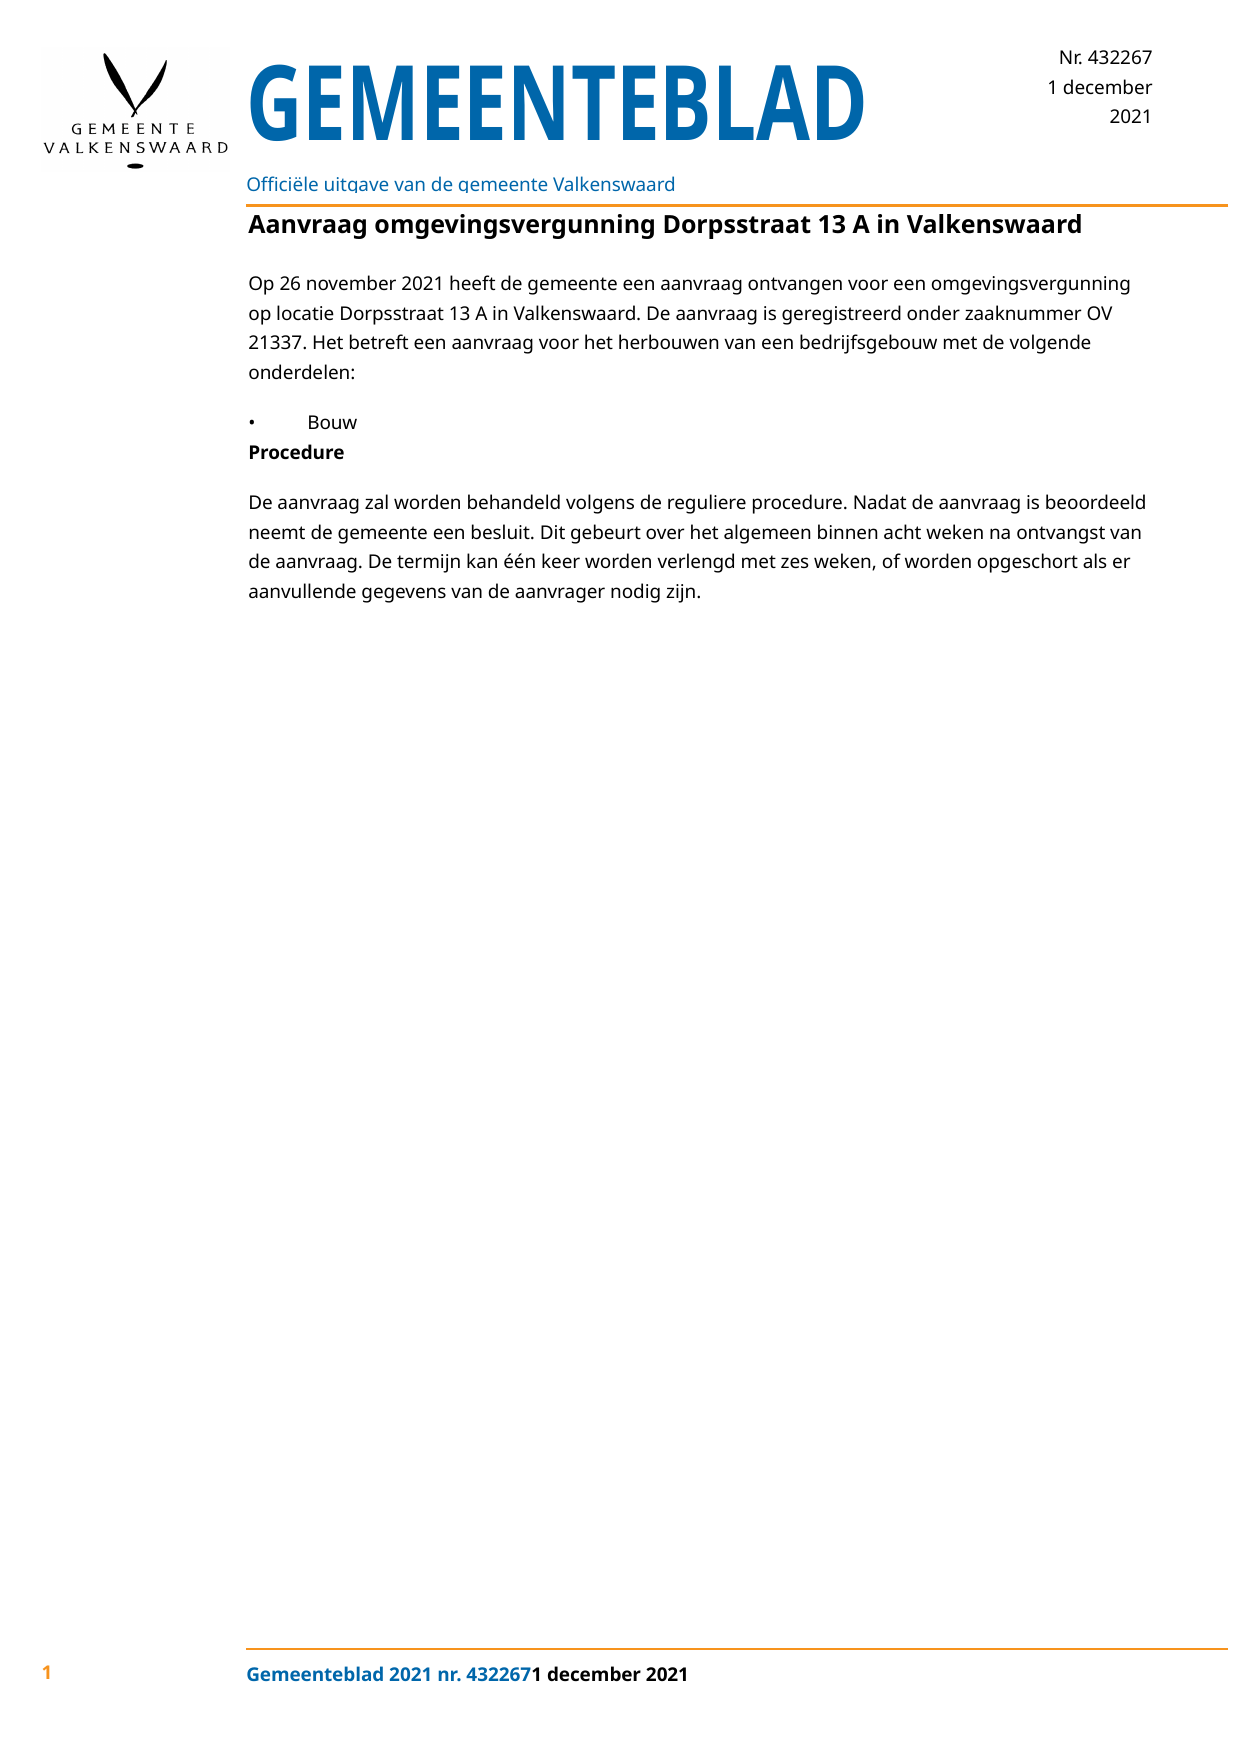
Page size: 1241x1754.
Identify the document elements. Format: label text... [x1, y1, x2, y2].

text Aanvraag omgevingsvergunning Dorpsstraat 13 A in Valkenswaard [248, 207, 1152, 241]
list Bouw [248, 409, 1152, 435]
text De aanvraag zal worden behandeld volgens de reguliere procedure. Nadat de aanvraag is beoordeeld neemt de gemeente een besluit. Dit gebeurt over het algemeen binnen acht weken na ontvangst van de aanvraag. De termijn kan één keer worden verlengd met zes weken, of worden opgeschort als er aanvullende gegevens van de aanvrager nodig zijn. [248, 489, 1152, 604]
text Op 26 november 2021 heeft de gemeente een aanvraag ontvangen voor een omgevingsvergunning op locatie Dorpsstraat 13 A in Valkenswaard. De aanvraag is geregistreerd onder zaaknummer OV 21337. Het betreft een aanvraag voor het herbouwen van een bedrijfsgebouw met de volgende onderdelen: [248, 270, 1152, 385]
picture [41, 47, 231, 172]
text Procedure [248, 439, 1152, 465]
